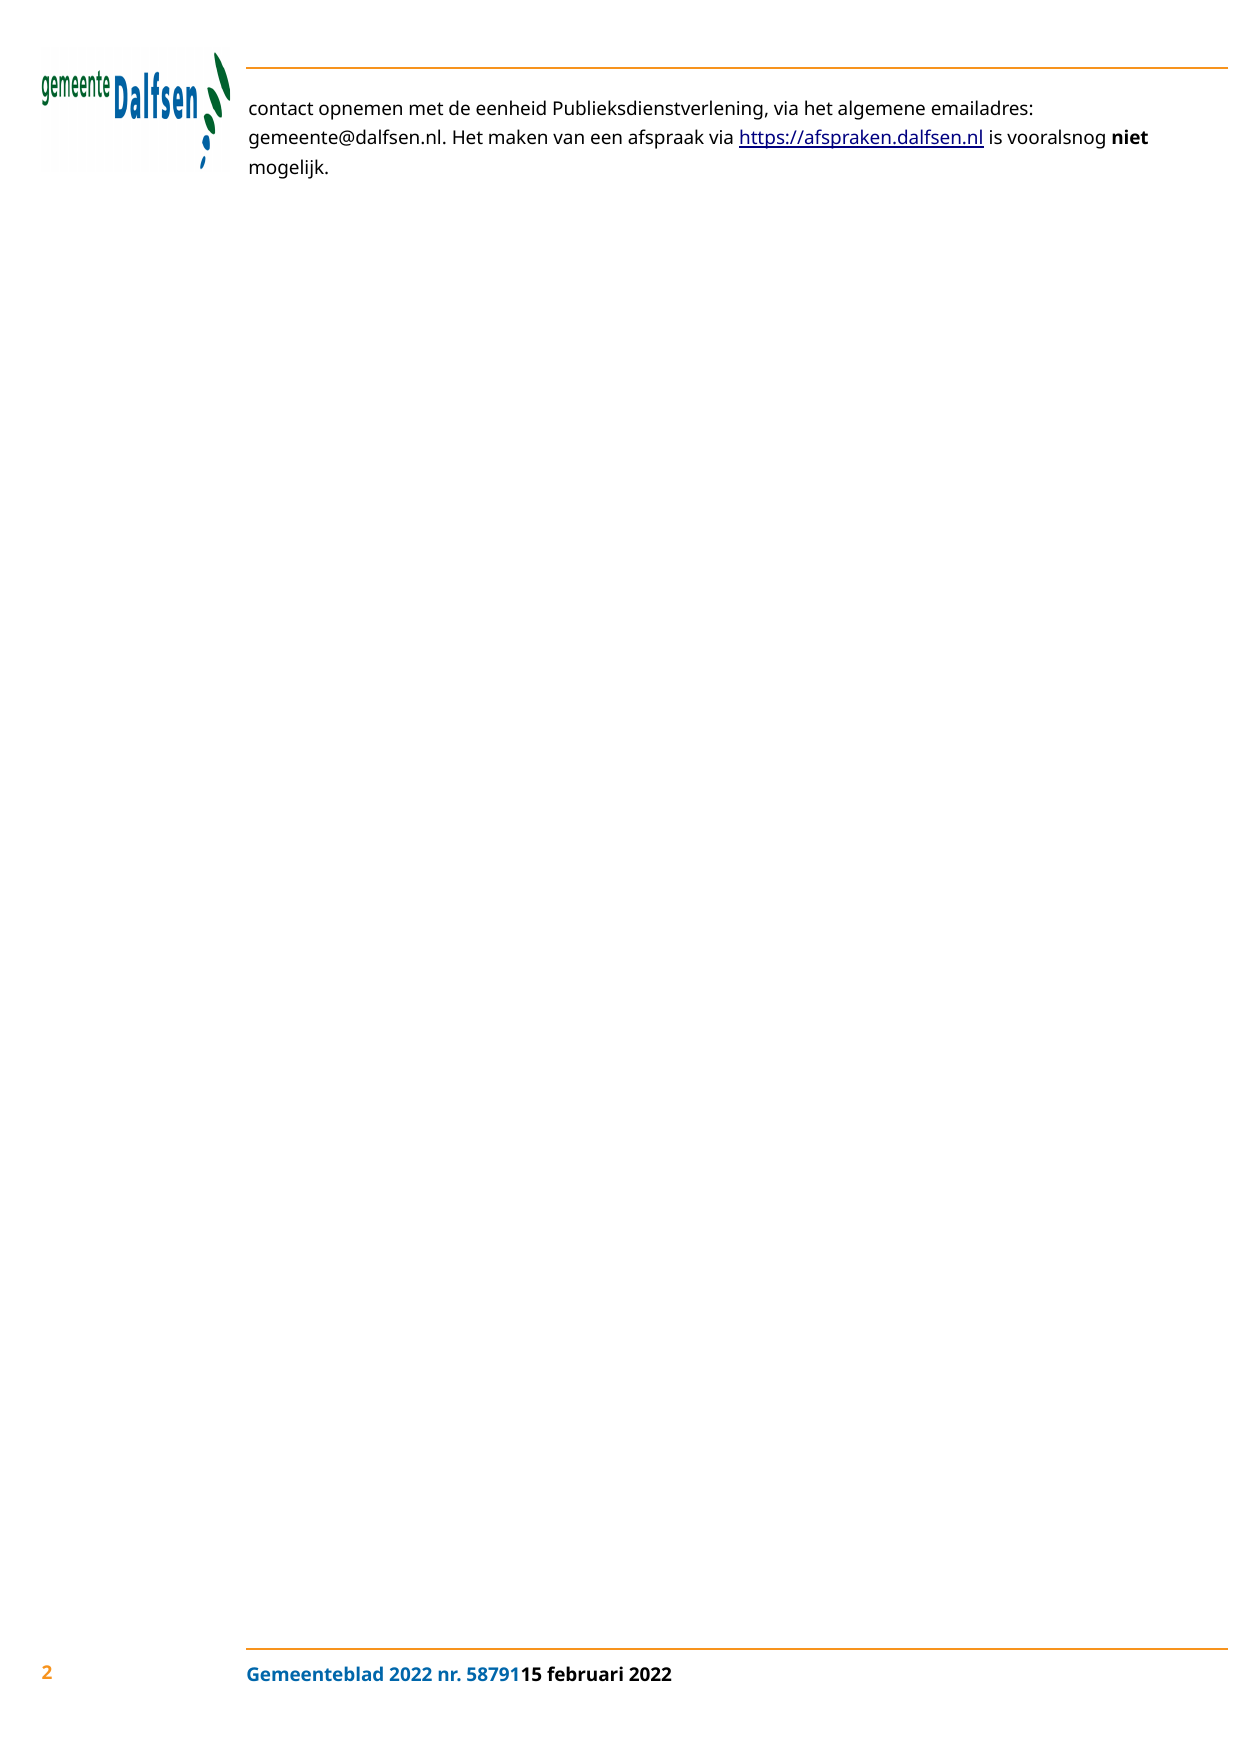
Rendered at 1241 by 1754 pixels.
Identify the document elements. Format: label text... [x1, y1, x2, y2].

picture [41, 47, 231, 172]
text contact opnemen met de eenheid Publieksdienstverlening, via het algemene emailadres: gemeente@dalfsen.nl. Het maken van een afspraak via https://afspraken.dalfsen.nl is vooralsnog niet mogelijk. [248, 95, 1152, 180]
